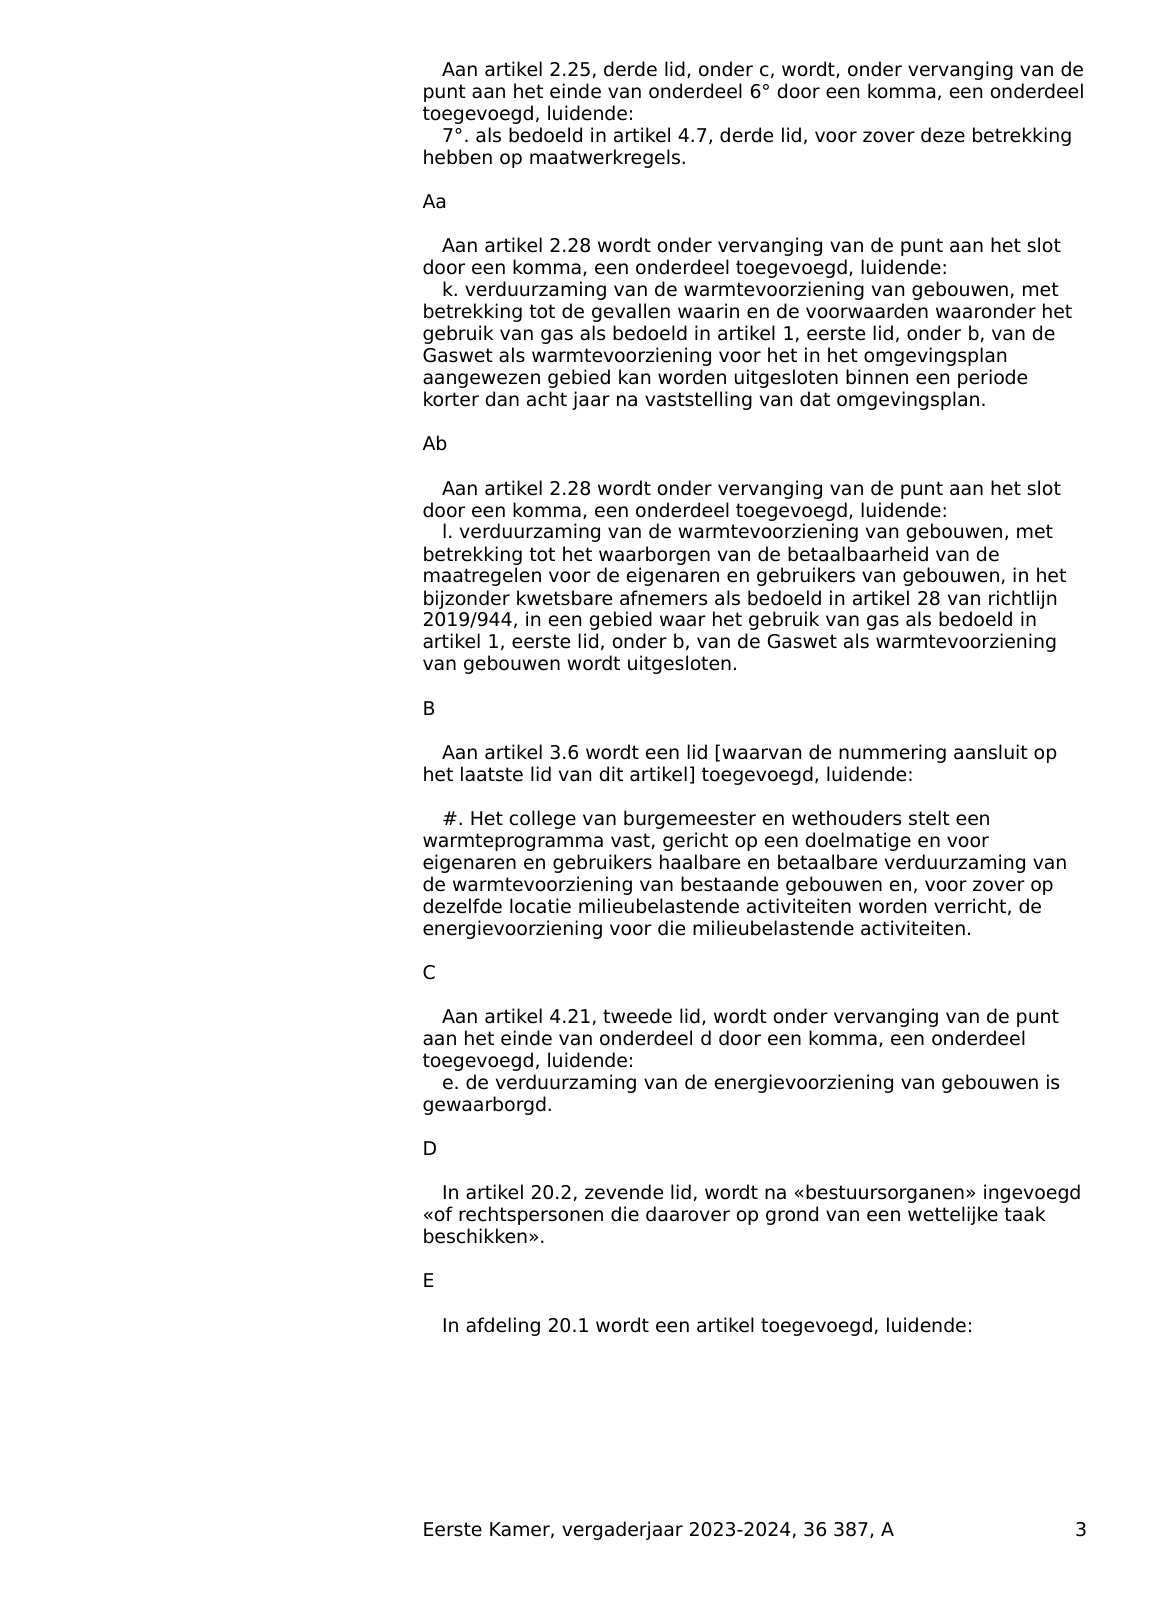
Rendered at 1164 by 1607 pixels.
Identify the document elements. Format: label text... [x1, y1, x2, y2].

text Aa [422, 191, 1087, 213]
text Aan artikel 2.28 wordt onder vervanging van de punt aan het slot door een komma, een onderdeel toegevoegd, luidende: [422, 235, 1087, 279]
text l. verduurzaming van de warmtevoorziening van gebouwen, met betrekking tot het waarborgen van de betaalbaarheid van de maatregelen voor de eigenaren en gebruikers van gebouwen, in het bijzonder kwetsbare afnemers als bedoeld in artikel 28 van richtlijn 2019/944, in een gebied waar het gebruik van gas als bedoeld in artikel 1, eerste lid, onder b, van de Gaswet als warmtevoorziening van gebouwen wordt uitgesloten. [422, 521, 1087, 675]
text Aan artikel 3.6 wordt een lid [waarvan de nummering aansluit op het laatste lid van dit artikel] toegevoegd, luidende: [422, 742, 1087, 786]
text D [422, 1138, 1087, 1160]
text C [422, 962, 1087, 984]
text Ab [422, 433, 1087, 455]
text #. Het college van burgemeester en wethouders stelt een warmteprogramma vast, gericht op een doelmatige en voor eigenaren en gebruikers haalbare en betaalbare verduurzaming van de warmtevoorziening van bestaande gebouwen en, voor zover op dezelfde locatie milieubelastende activiteiten worden verricht, de energievoorziening voor die milieubelastende activiteiten. [422, 808, 1087, 940]
text e. de verduurzaming van de energievoorziening van gebouwen is gewaarborgd. [422, 1072, 1087, 1116]
text 7°. als bedoeld in artikel 4.7, derde lid, voor zover deze betrekking hebben op maatwerkregels. [422, 125, 1087, 169]
text In artikel 20.2, zevende lid, wordt na «bestuursorganen» ingevoegd «of rechtspersonen die daarover op grond van een wettelijke taak beschikken». [422, 1182, 1087, 1248]
text Aan artikel 4.21, tweede lid, wordt onder vervanging van de punt aan het einde van onderdeel d door een komma, een onderdeel toegevoegd, luidende: [422, 1006, 1087, 1072]
text In afdeling 20.1 wordt een artikel toegevoegd, luidende: [422, 1314, 1087, 1337]
text Aan artikel 2.28 wordt onder vervanging van de punt aan het slot door een komma, een onderdeel toegevoegd, luidende: [422, 477, 1087, 521]
text Aan artikel 2.25, derde lid, onder c, wordt, onder vervanging van de punt aan het einde van onderdeel 6° door een komma, een onderdeel toegevoegd, luidende: [422, 59, 1087, 125]
text k. verduurzaming van de warmtevoorziening van gebouwen, met betrekking tot de gevallen waarin en de voorwaarden waaronder het gebruik van gas als bedoeld in artikel 1, eerste lid, onder b, van de Gaswet als warmtevoorziening voor het in het omgevingsplan aangewezen gebied kan worden uitgesloten binnen een periode korter dan acht jaar na vaststelling van dat omgevingsplan. [422, 279, 1087, 411]
text B [422, 697, 1087, 719]
text E [422, 1270, 1087, 1292]
